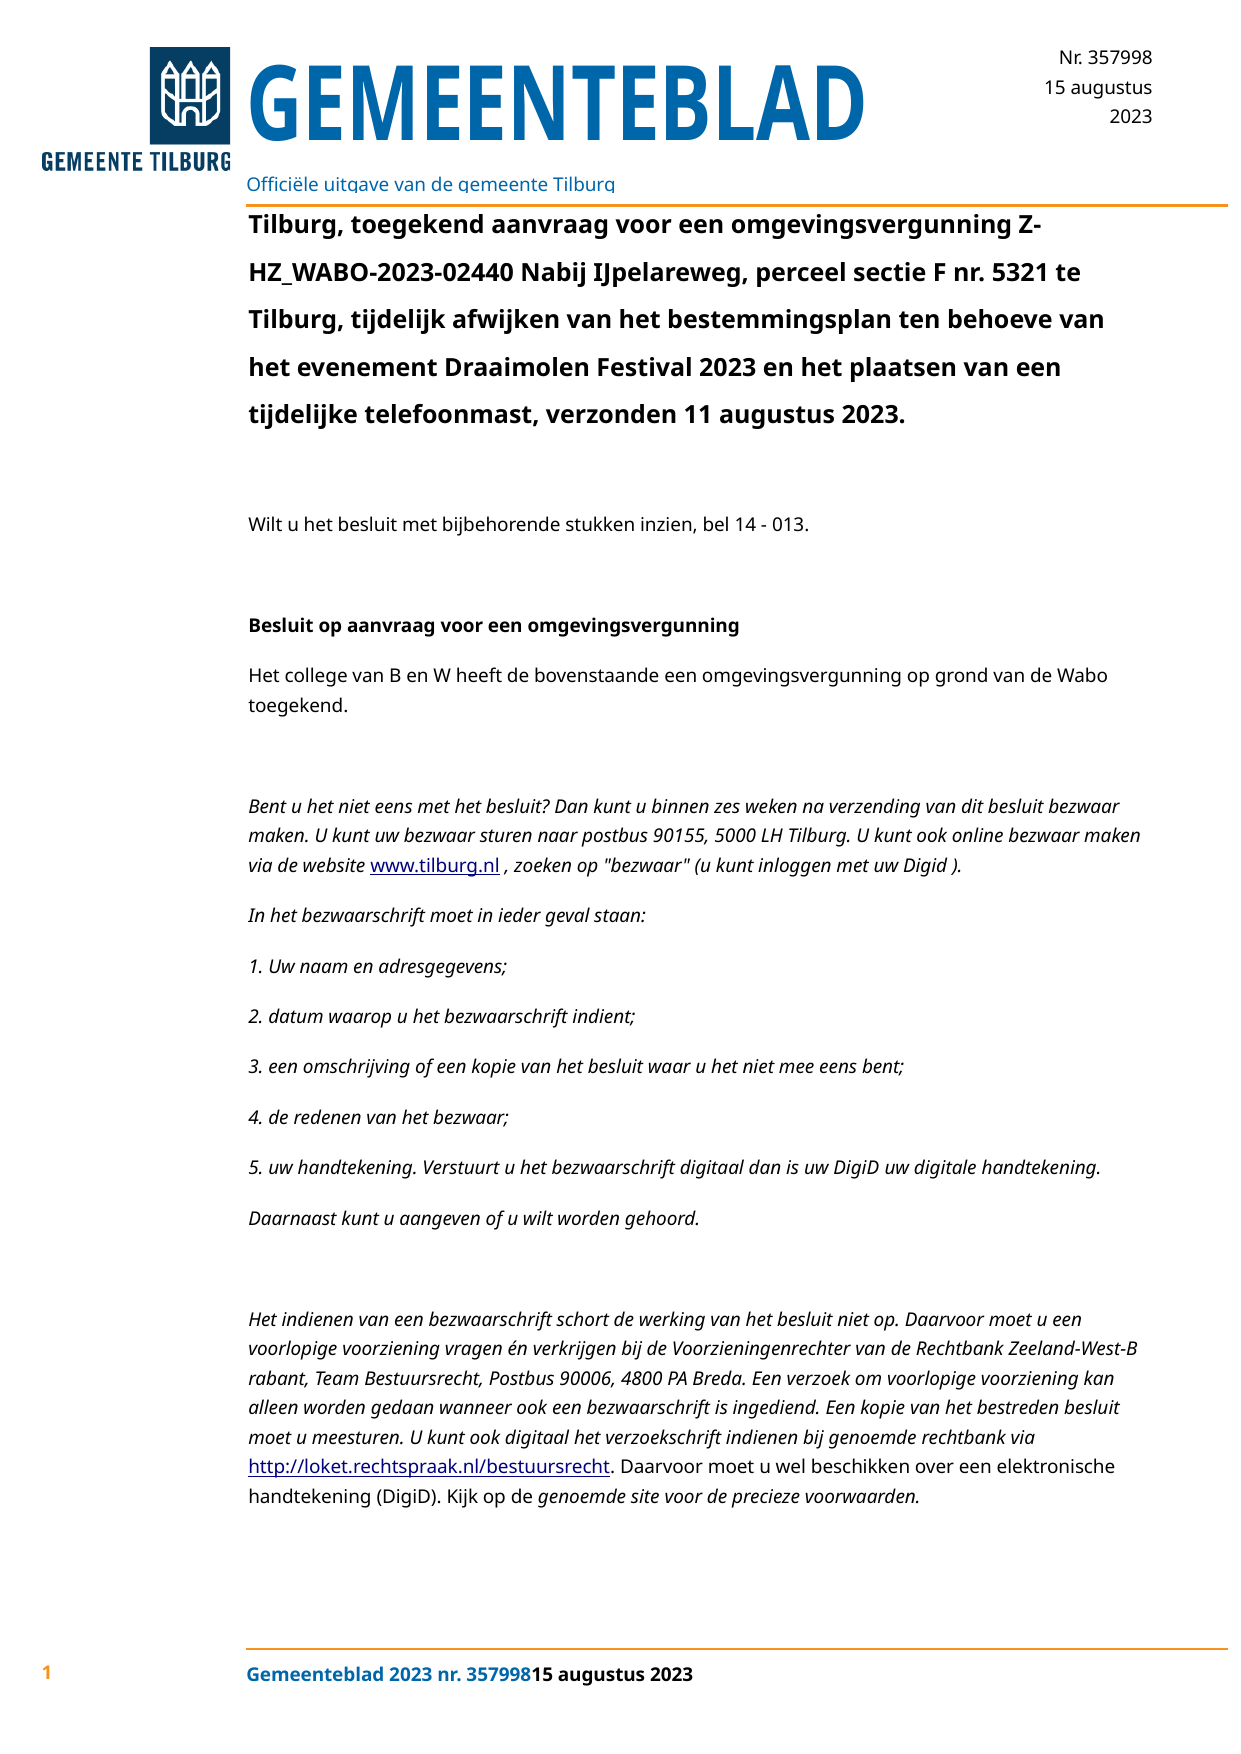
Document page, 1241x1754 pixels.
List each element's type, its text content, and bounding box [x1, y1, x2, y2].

text Wilt u het besluit met bijbehorende stukken inzien, bel 14 - 013. [248, 511, 1152, 537]
text Het indienen van een bezwaarschrift schort de werking van het besluit niet op. Daarvoor moet u een voorlopige voorziening vragen én verkrijgen bij de Voorzieningenrechter van de Rechtbank Zeeland-West-B rabant, Team Bestuursrecht, Postbus 90006, 4800 PA Breda. Een verzoek om voorlopige voorziening kan alleen worden gedaan wanneer ook een bezwaarschrift is ingediend. Een kopie van het bestreden besluit moet u meesturen. U kunt ook digitaal het verzoekschrift indienen bij genoemde rechtbank via http://loket.rechtspraak.nl/bestuursrecht. Daarvoor moet u wel beschikken over een elektronische handtekening (DigiD). Kijk op de genoemde site voor de precieze voorwaarden. [248, 1306, 1152, 1509]
text 3. een omschrijving of een kopie van het besluit waar u het niet mee eens bent; [248, 1054, 1152, 1079]
text 5. uw handtekening. Verstuurt u het bezwaarschrift digitaal dan is uw DigiD uw digitale handtekening. [248, 1154, 1152, 1180]
picture [41, 47, 231, 172]
text Tilburg, toegekend aanvraag voor een omgevingsvergunning Z-HZ_WABO-2023-02440 Nabij IJpelareweg, perceel sectie F nr. 5321 te Tilburg, tijdelijk afwijken van het bestemmingsplan ten behoeve van het evenement Draaimolen Festival 2023 en het plaatsen van een tijdelijke telefoonmast, verzonden 11 augustus 2023. [248, 207, 1152, 431]
text In het bezwaarschrift moet in ieder geval staan: [248, 902, 1152, 928]
text Bent u het niet eens met het besluit? Dan kunt u binnen zes weken na verzending van dit besluit bezwaar maken. U kunt uw bezwaar sturen naar postbus 90155, 5000 LH Tilburg. U kunt ook online bezwaar maken via de website www.tilburg.nl , zoeken op "bezwaar" (u kunt inloggen met uw Digid ). [248, 793, 1152, 878]
text Daarnaast kunt u aangeven of u wilt worden gehoord. [248, 1205, 1152, 1231]
text Het college van B en W heeft de bovenstaande een omgevingsvergunning op grond van de Wabo toegekend. [248, 662, 1152, 718]
text 1. Uw naam en adresgegevens; [248, 953, 1152, 978]
text Besluit op aanvraag voor een omgevingsvergunning [248, 612, 1152, 638]
text 2. datum waarop u het bezwaarschrift indient; [248, 1003, 1152, 1029]
text 4. de redenen van het bezwaar; [248, 1104, 1152, 1130]
